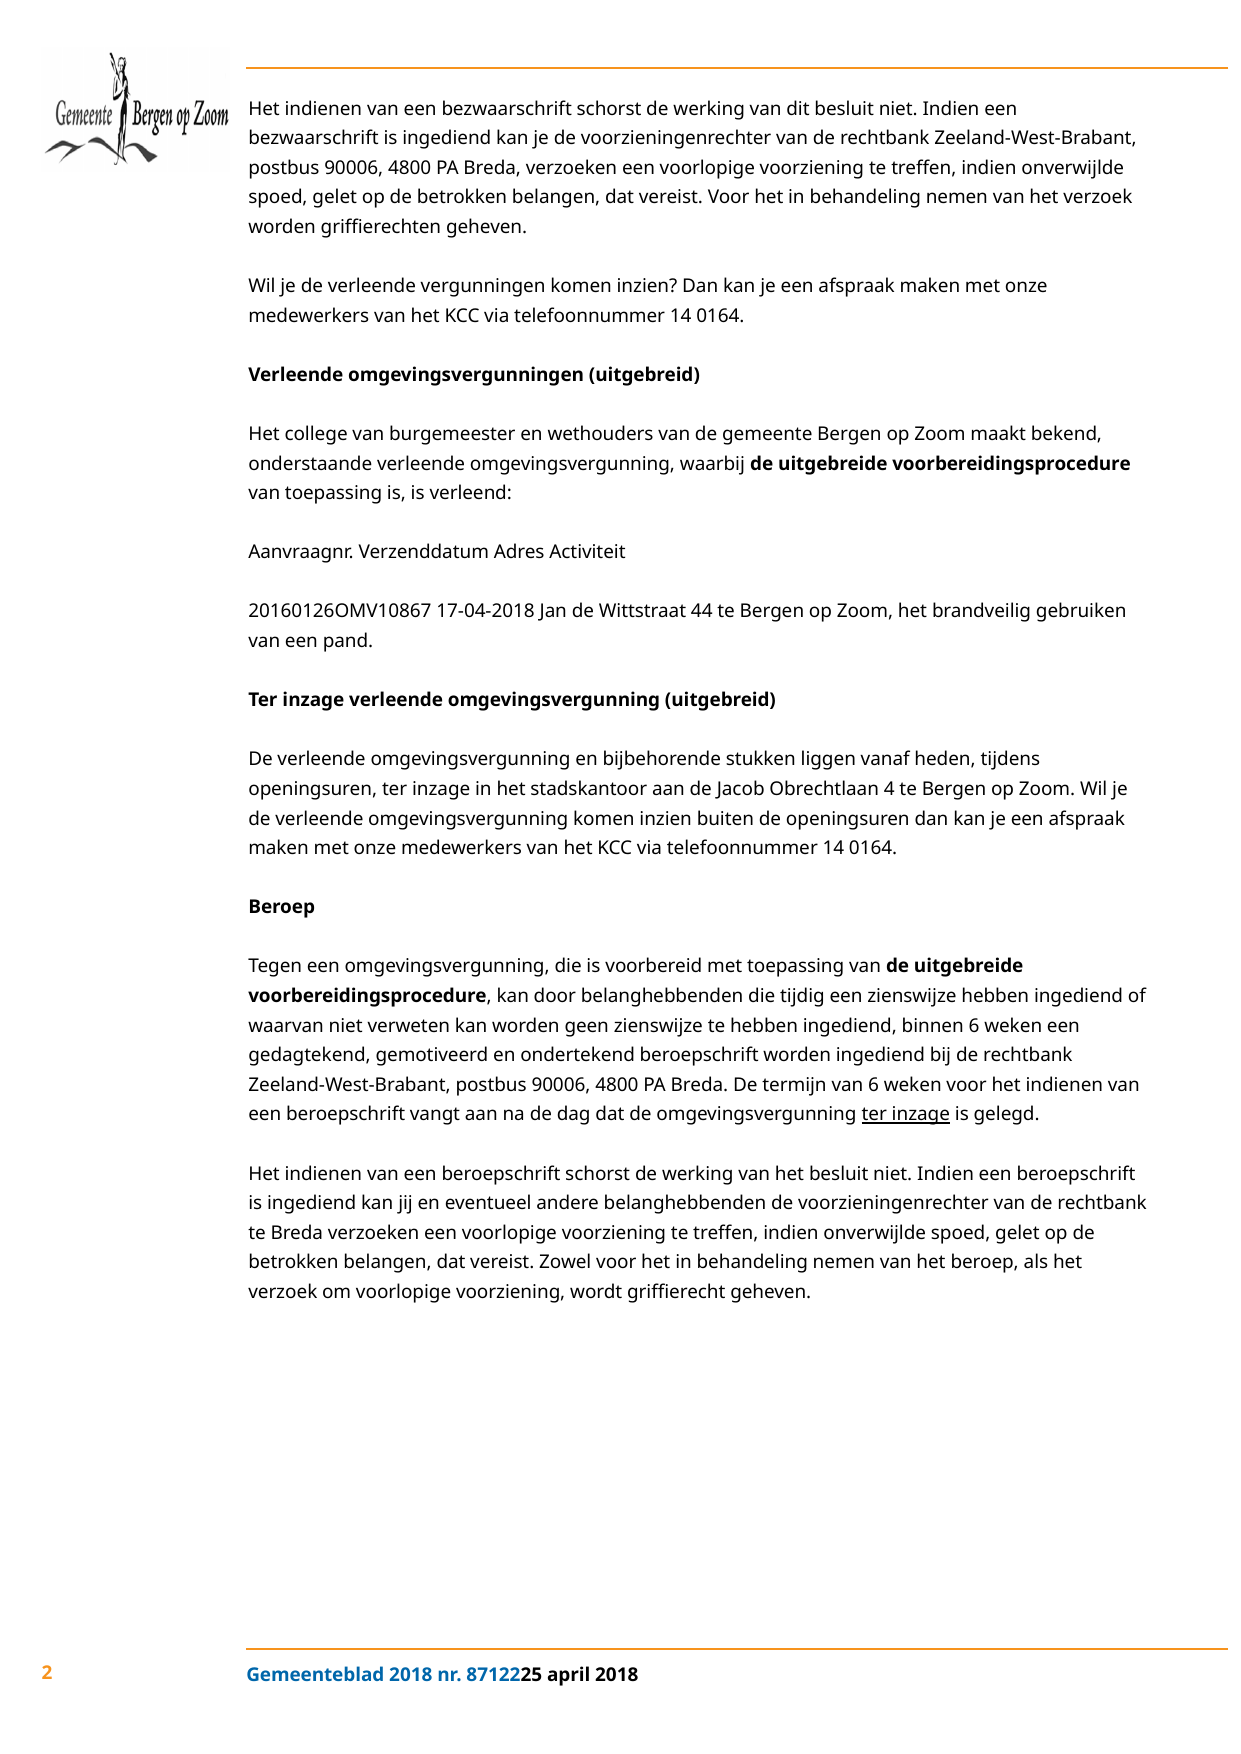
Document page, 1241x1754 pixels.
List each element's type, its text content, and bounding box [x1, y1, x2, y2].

text Het indienen van een beroepschrift schorst de werking van het besluit niet. Indien een beroepschrift is ingediend kan jij en eventueel andere belanghebbenden de voorzieningenrechter van de rechtbank te Breda verzoeken een voorlopige voorziening te treffen, indien onverwijlde spoed, gelet op de betrokken belangen, dat vereist. Zowel voor het in behandeling nemen van het beroep, als het verzoek om voorlopige voorziening, wordt griffierecht geheven. [248, 1160, 1152, 1304]
picture [41, 47, 231, 172]
text De verleende omgevingsvergunning en bijbehorende stukken liggen vanaf heden, tijdens openingsuren, ter inzage in het stadskantoor aan de Jacob Obrechtlaan 4 te Bergen op Zoom. Wil je de verleende omgevingsvergunning komen inzien buiten de openingsuren dan kan je een afspraak maken met onze medewerkers van het KCC via telefoonnummer 14 0164. [248, 746, 1152, 860]
text 20160126OMV10867 17-04-2018 Jan de Wittstraat 44 te Bergen op Zoom, het brandveilig gebruiken van een pand. [248, 598, 1152, 653]
text Aanvraagnr. Verzenddatum Adres Activiteit [248, 538, 1152, 564]
text Wil je de verleende vergunningen komen inzien? Dan kan je een afspraak maken met onze medewerkers van het KCC via telefoonnummer 14 0164. [248, 272, 1152, 328]
text Beroep [248, 893, 1152, 919]
text Tegen een omgevingsvergunning, die is voorbereid met toepassing van de uitgebreide voorbereidingsprocedure, kan door belanghebbenden die tijdig een zienswijze hebben ingediend of waarvan niet verweten kan worden geen zienswijze te hebben ingediend, binnen 6 weken een gedagtekend, gemotiveerd en ondertekend beroepschrift worden ingediend bij de rechtbank Zeeland-West-Brabant, postbus 90006, 4800 PA Breda. De termijn van 6 weken voor het indienen van een beroepschrift vangt aan na de dag dat de omgevingsvergunning ter inzage is gelegd. [248, 953, 1152, 1126]
text Het indienen van een bezwaarschrift schorst de werking van dit besluit niet. Indien een bezwaarschrift is ingediend kan je de voorzieningenrechter van de rechtbank Zeeland-West-Brabant, postbus 90006, 4800 PA Breda, verzoeken een voorlopige voorziening te treffen, indien onverwijlde spoed, gelet op de betrokken belangen, dat vereist. Voor het in behandeling nemen van het verzoek worden griffierechten geheven. [248, 95, 1152, 239]
text Ter inzage verleende omgevingsvergunning (uitgebreid) [248, 686, 1152, 712]
text Verleende omgevingsvergunningen (uitgebreid) [248, 361, 1152, 387]
text Het college van burgemeester en wethouders van de gemeente Bergen op Zoom maakt bekend, onderstaande verleende omgevingsvergunning, waarbij de uitgebreide voorbereidingsprocedure van toepassing is, is verleend: [248, 420, 1152, 505]
